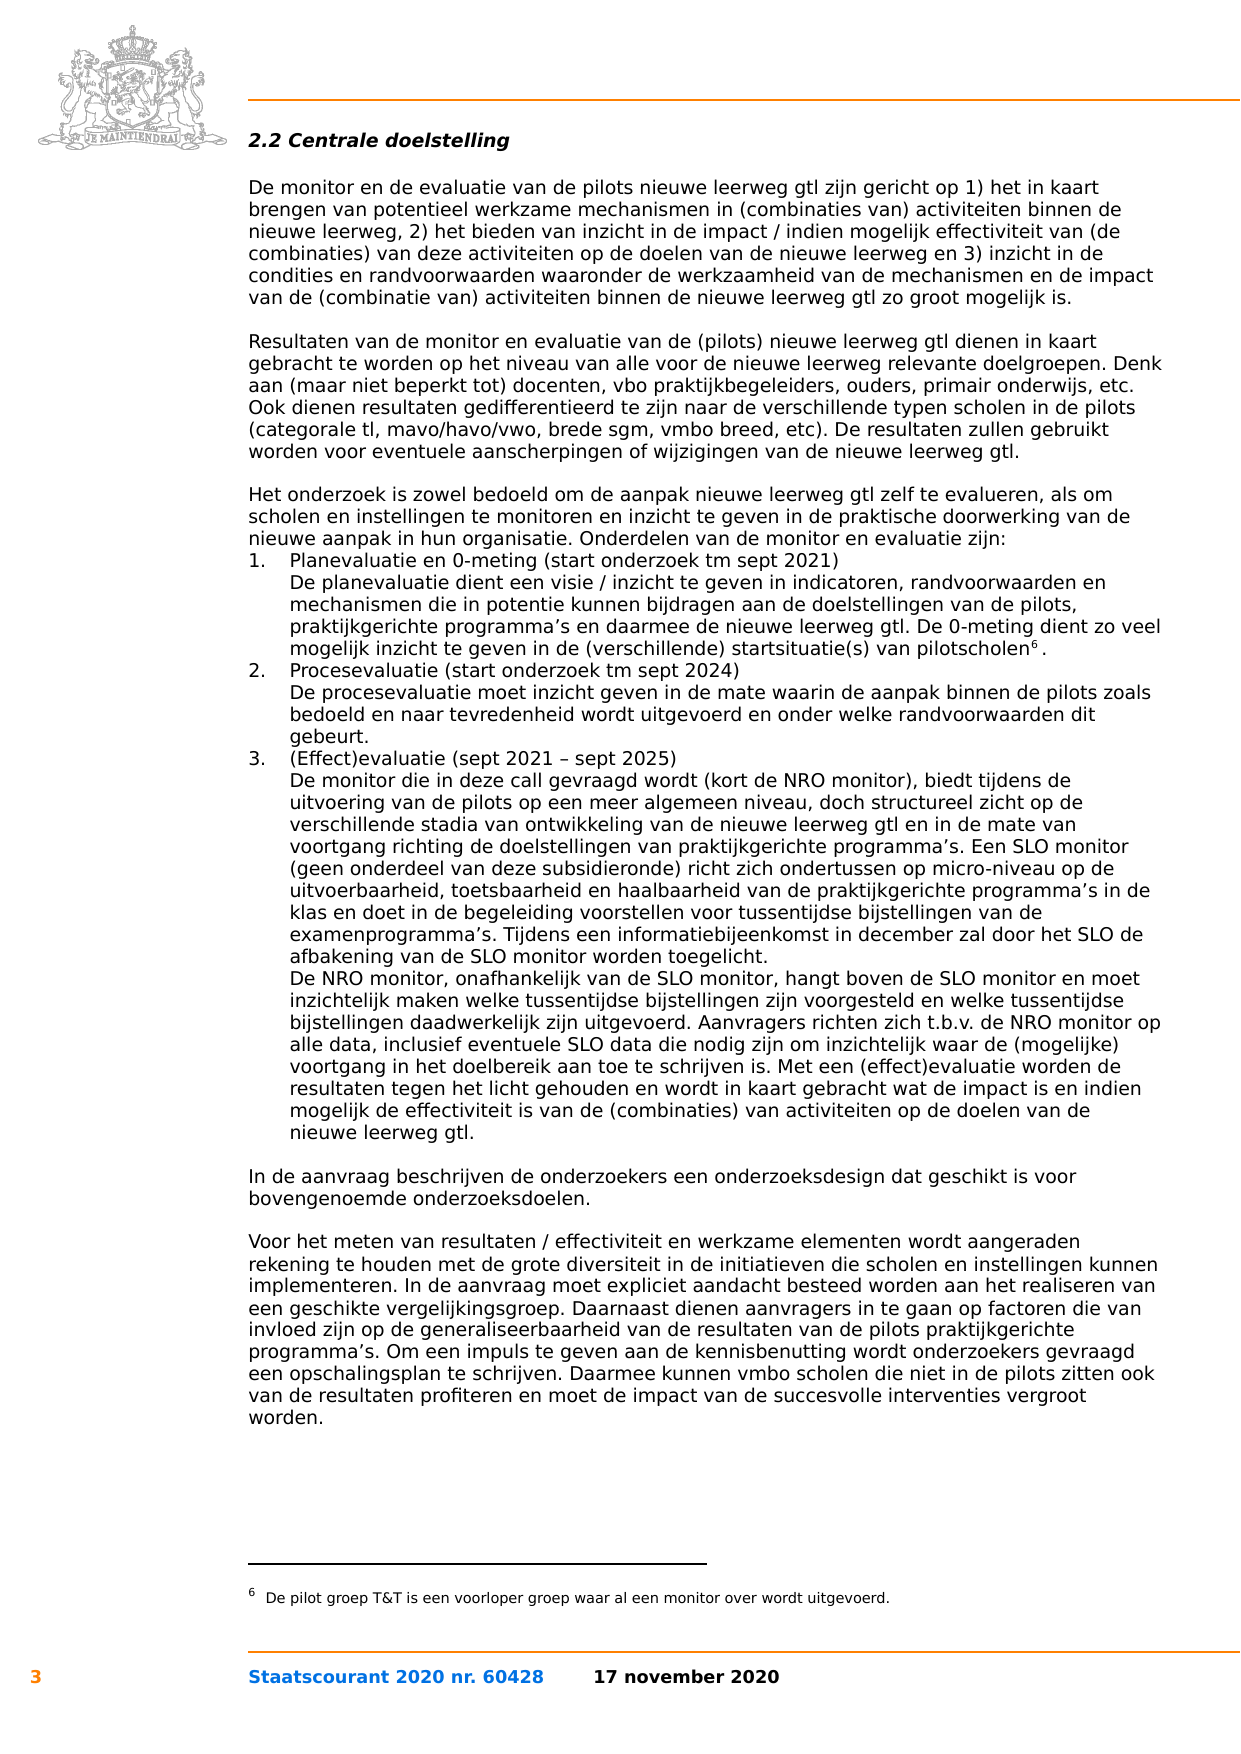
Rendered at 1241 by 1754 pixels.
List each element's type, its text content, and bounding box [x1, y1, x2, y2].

text De planevaluatie dient een visie / inzicht te geven in indicatoren, randvoorwaarden en mechanismen die in potentie kunnen bijdragen aan de doelstellingen van de pilots, praktijkgerichte programma’s en daarmee de nieuwe leerweg gtl. De 0-meting dient zo veel mogelijk inzicht te geven in de (verschillende) startsituatie(s) van pilotscholen. [289, 572, 1163, 660]
picture [38, 25, 227, 150]
text 3. (Effect)evaluatie (sept 2021 – sept 2025) [248, 748, 1163, 770]
text 1. Planevaluatie en 0-meting (start onderzoek tm sept 2021) [248, 550, 1163, 572]
text Resultaten van de monitor en evaluatie van de (pilots) nieuwe leerweg gtl dienen in kaart gebracht te worden op het niveau van alle voor de nieuwe leerweg relevante doelgroepen. Denk aan (maar niet beperkt tot) docenten, vbo praktijkbegeleiders, ouders, primair onderwijs, etc. Ook dienen resultaten gedifferentieerd te zijn naar de verschillende typen scholen in de pilots (categorale tl, mavo/havo/vwo, brede sgm, vmbo breed, etc). De resultaten zullen gebruikt worden voor eventuele aanscherpingen of wijzigingen van de nieuwe leerweg gtl. [248, 331, 1163, 462]
text De monitor die in deze call gevraagd wordt (kort de NRO monitor), biedt tijdens de uitvoering van de pilots op een meer algemeen niveau, doch structureel zicht op de verschillende stadia van ontwikkeling van de nieuwe leerweg gtl en in de mate van voortgang richting de doelstellingen van praktijkgerichte programma’s. Een SLO monitor (geen onderdeel van deze subsidieronde) richt zich ondertussen op micro-niveau op de uitvoerbaarheid, toetsbaarheid en haalbaarheid van de praktijkgerichte programma’s in de klas en doet in de begeleiding voorstellen voor tussentijdse bijstellingen van de examenprogramma’s. Tijdens een informatiebijeenkomst in december zal door het SLO de afbakening van de SLO monitor worden toegelicht. [289, 770, 1163, 968]
text De procesevaluatie moet inzicht geven in de mate waarin de aanpak binnen de pilots zoals bedoeld en naar tevredenheid wordt uitgevoerd en onder welke randvoorwaarden dit gebeurt. [289, 682, 1163, 748]
text De monitor en de evaluatie van de pilots nieuwe leerweg gtl zijn gericht op 1) het in kaart brengen van potentieel werkzame mechanismen in (combinaties van) activiteiten binnen de nieuwe leerweg, 2) het bieden van inzicht in de impact / indien mogelijk effectiviteit van (de combinaties) van deze activiteiten op de doelen van de nieuwe leerweg en 3) inzicht in de condities en randvoorwaarden waaronder de werkzaamheid van de mechanismen en de impact van de (combinatie van) activiteiten binnen de nieuwe leerweg gtl zo groot mogelijk is. [248, 177, 1163, 309]
text De pilot groep T&T is een voorloper groep waar al een monitor over wordt uitgevoerd. [248, 1586, 1163, 1608]
text Voor het meten van resultaten / effectiviteit en werkzame elementen wordt aangeraden rekening te houden met de grote diversiteit in de initiatieven die scholen en instellingen kunnen implementeren. In de aanvraag moet expliciet aandacht besteed worden aan het realiseren van een geschikte vergelijkingsgroep. Daarnaast dienen aanvragers in te gaan op factoren die van invloed zijn op de generaliseerbaarheid van de resultaten van de pilots praktijkgerichte programma’s. Om een impuls te geven aan de kennisbenutting wordt onderzoekers gevraagd een opschalingsplan te schrijven. Daarmee kunnen vmbo scholen die niet in de pilots zitten ook van de resultaten profiteren en moet de impact van de succesvolle interventies vergroot worden. [248, 1231, 1163, 1429]
text Het onderzoek is zowel bedoeld om de aanpak nieuwe leerweg gtl zelf te evalueren, als om scholen en instellingen te monitoren en inzicht te geven in de praktische doorwerking van de nieuwe aanpak in hun organisatie. Onderdelen van de monitor en evaluatie zijn: [248, 484, 1163, 550]
text In de aanvraag beschrijven de onderzoekers een onderzoeksdesign dat geschikt is voor bovengenoemde onderzoeksdoelen. [248, 1166, 1163, 1209]
subtitle 2.2 Centrale doelstelling [248, 130, 1163, 152]
text 2. Procesevaluatie (start onderzoek tm sept 2024) [248, 660, 1163, 682]
text De NRO monitor, onafhankelijk van de SLO monitor, hangt boven de SLO monitor en moet inzichtelijk maken welke tussentijdse bijstellingen zijn voorgesteld en welke tussentijdse bijstellingen daadwerkelijk zijn uitgevoerd. Aanvragers richten zich t.b.v. de NRO monitor op alle data, inclusief eventuele SLO data die nodig zijn om inzichtelijk waar de (mogelijke) voortgang in het doelbereik aan toe te schrijven is. Met een (effect)evaluatie worden de resultaten tegen het licht gehouden en wordt in kaart gebracht wat de impact is en indien mogelijk de effectiviteit is van de (combinaties) van activiteiten op de doelen van de nieuwe leerweg gtl. [289, 968, 1163, 1144]
